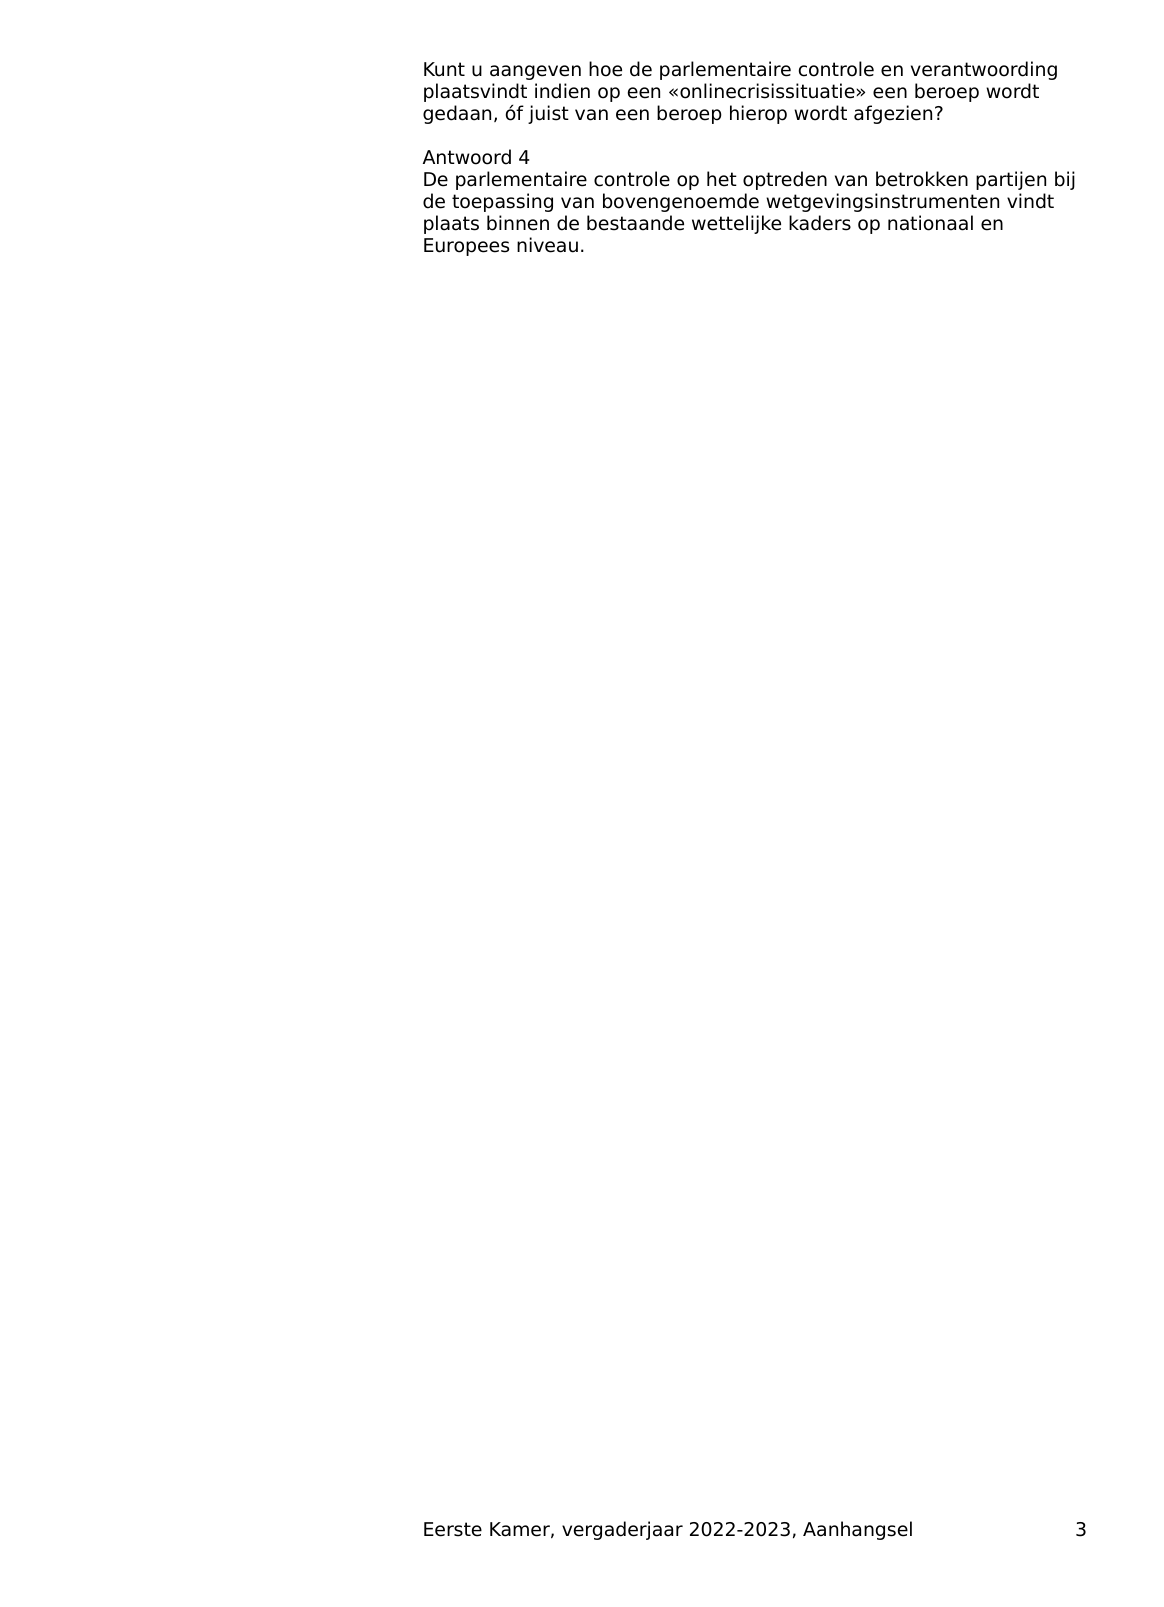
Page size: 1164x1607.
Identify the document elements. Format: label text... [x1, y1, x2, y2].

text De parlementaire controle op het optreden van betrokken partijen bij de toepassing van bovengenoemde wetgevingsinstrumenten vindt plaats binnen de bestaande wettelijke kaders op nationaal en Europees niveau. [422, 169, 1087, 257]
text Antwoord 4 [422, 147, 1087, 169]
text Kunt u aangeven hoe de parlementaire controle en verantwoording plaatsvindt indien op een «onlinecrisissituatie» een beroep wordt gedaan, óf juist van een beroep hierop wordt afgezien? [422, 59, 1087, 125]
